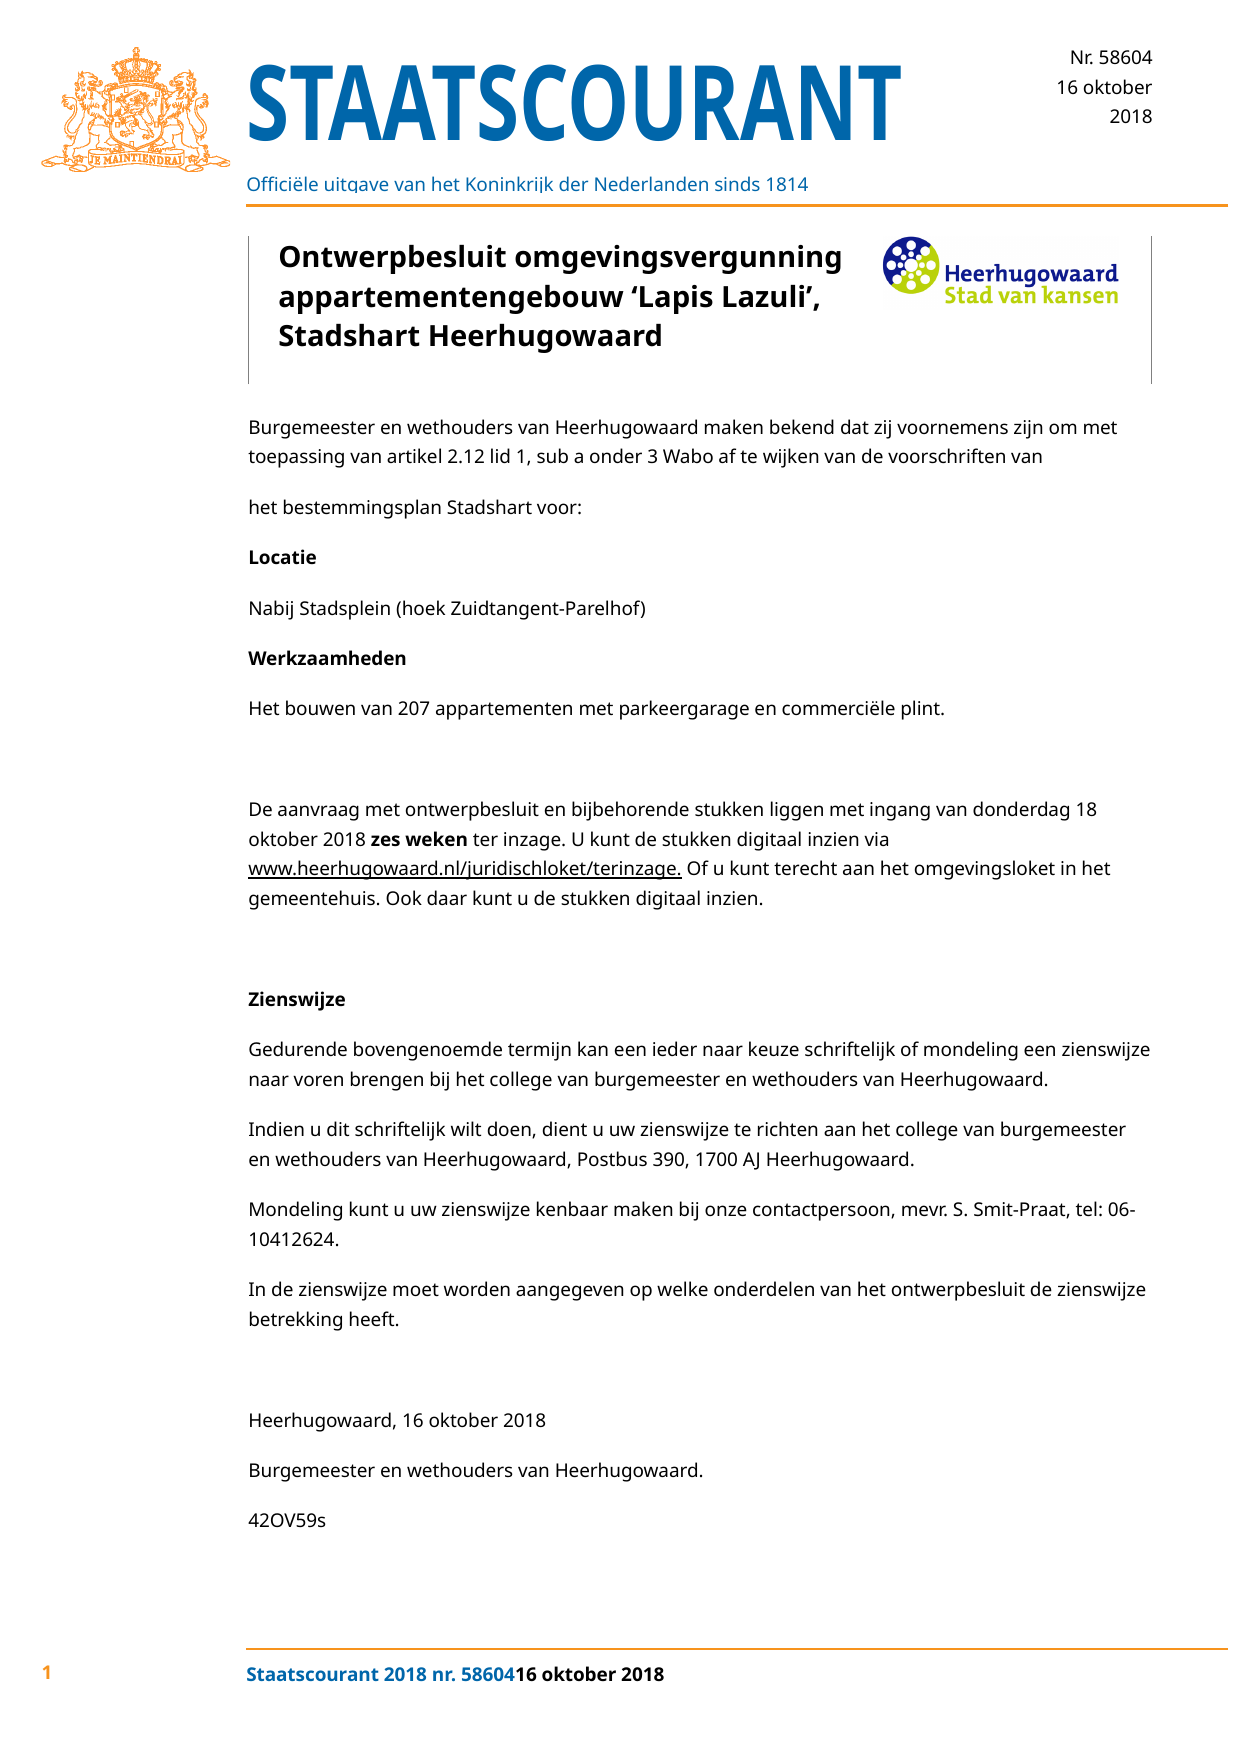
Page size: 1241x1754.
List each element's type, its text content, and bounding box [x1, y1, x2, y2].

text Heerhugowaard, 16 oktober 2018 [248, 1407, 1152, 1433]
text Werkzaamheden [248, 645, 1152, 671]
table_header [1119, 236, 1151, 309]
text 42OV59s [248, 1508, 1152, 1533]
text De aanvraag met ontwerpbesluit en bijbehorende stukken liggen met ingang van donderdag 18 oktober 2018 zes weken ter inzage. U kunt de stukken digitaal inzien via www.heerhugowaard.nl/juridischloket/terinzage. Of u kunt terecht aan het omgevingsloket in het gemeentehuis. Ook daar kunt u de stukken digitaal inzien. [248, 796, 1152, 911]
text In de zienswijze moet worden aangegeven op welke onderdelen van het ontwerpbesluit de zienswijze betrekking heeft. [248, 1276, 1152, 1332]
text Burgemeester en wethouders van Heerhugowaard maken bekend dat zij voornemens zijn om met toepassing van artikel 2.12 lid 1, sub a onder 3 Wabo af te wijken van de voorschriften van [248, 414, 1152, 469]
text Het bouwen van 207 appartementen met parkeergarage en commerciële plint. [248, 696, 1152, 721]
text Gedurende bovengenoemde termijn kan een ieder naar keuze schriftelijk of mondeling een zienswijze naar voren brengen bij het college van burgemeester en wethouders van Heerhugowaard. [248, 1036, 1152, 1092]
text Locatie [248, 544, 1152, 570]
text Mondeling kunt u uw zienswijze kenbaar maken bij onze contactpersoon, mevr. S. Smit-Praat, tel: 06-10412624. [248, 1196, 1152, 1252]
table_header [850, 236, 882, 309]
picture [41, 47, 231, 172]
text Burgemeester en wethouders van Heerhugowaard. [248, 1457, 1152, 1483]
table_header Ontwerpbesluit omgevingsvergunning appartementengebouw ‘Lapis Lazuli’, Stadshart Heerhugowaard [249, 236, 850, 384]
text Indien u dit schriftelijk wilt doen, dient u uw zienswijze te richten aan het college van burgemeester en wethouders van Heerhugowaard, Postbus 390, 1700 AJ Heerhugowaard. [248, 1116, 1152, 1172]
picture [882, 236, 1119, 310]
text Nabij Stadsplein (hoek Zuidtangent-Parelhof) [248, 595, 1152, 621]
text het bestemmingsplan Stadshart voor: [248, 494, 1152, 520]
text Zienswijze [248, 986, 1152, 1012]
table_header [850, 310, 1151, 384]
